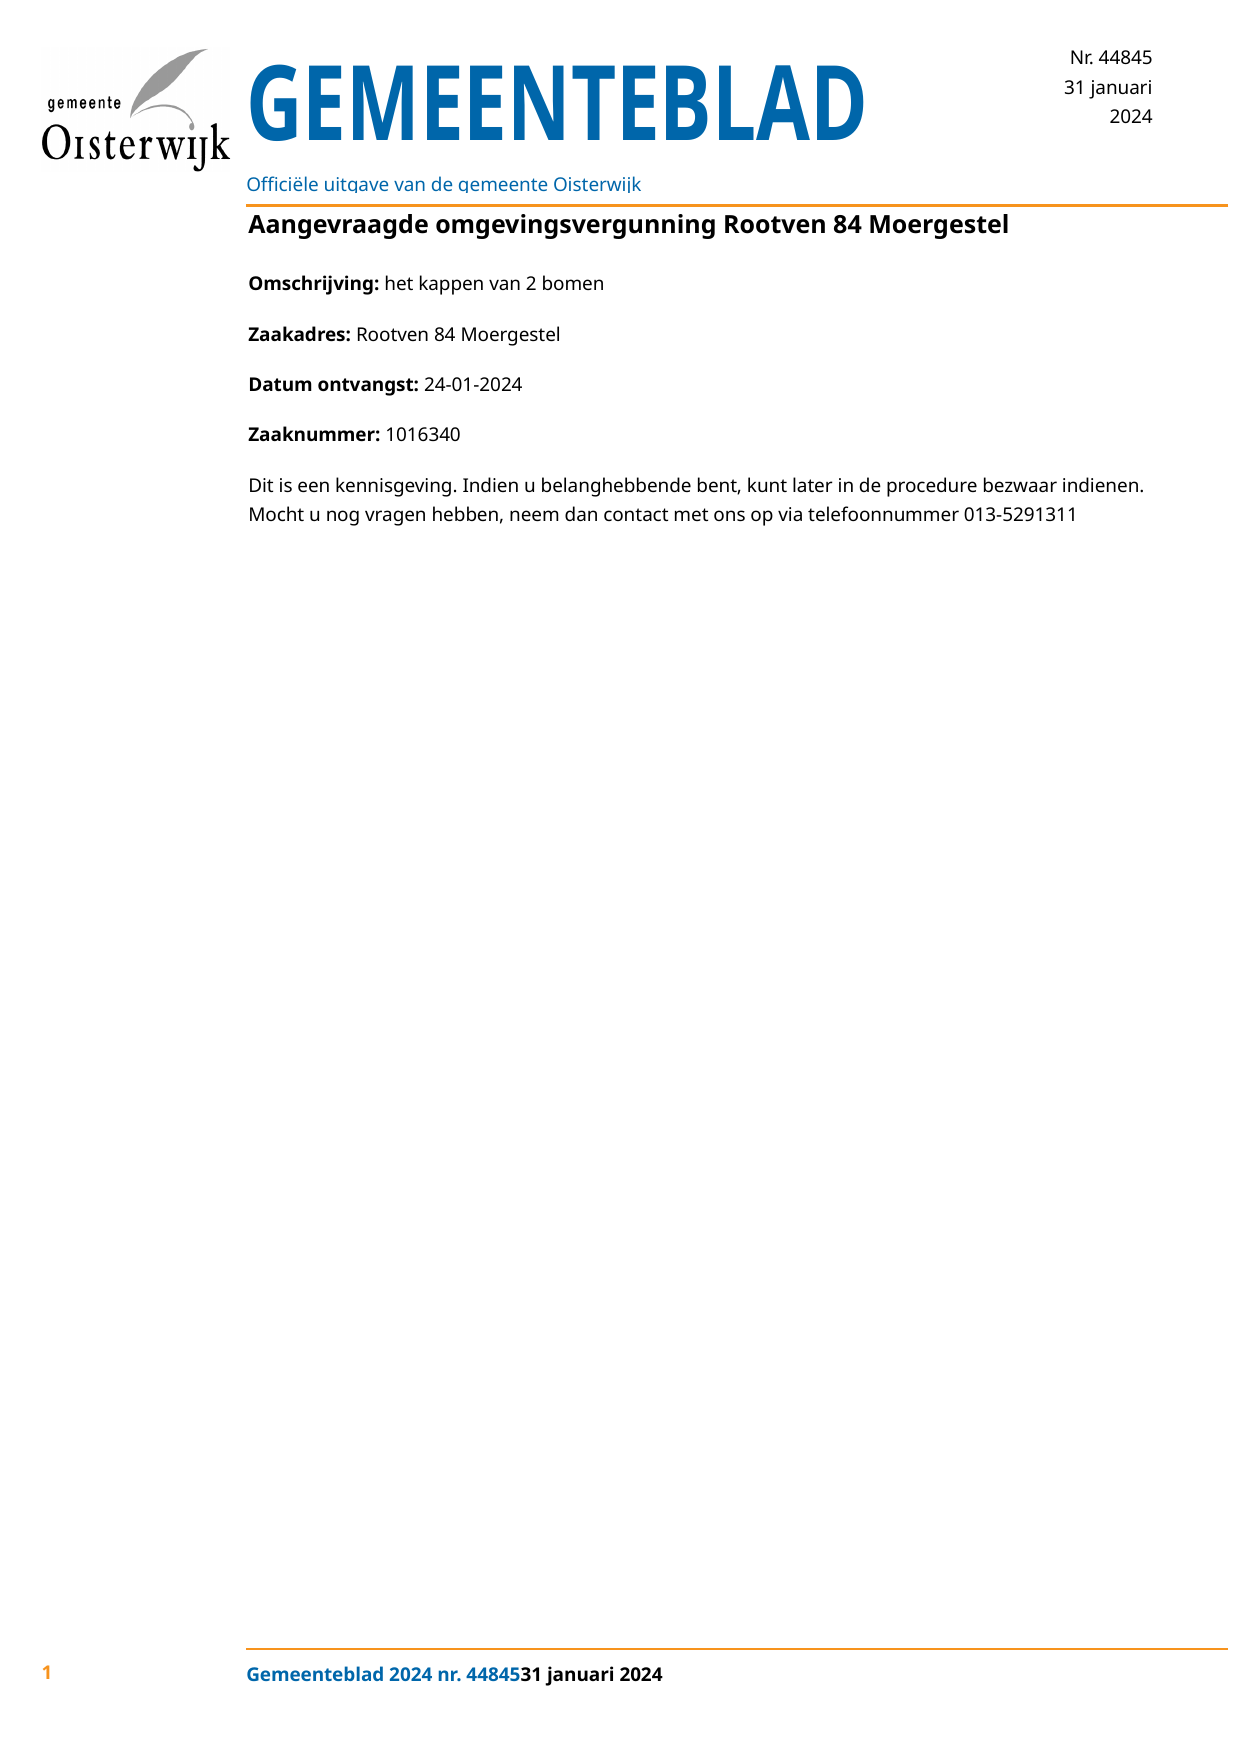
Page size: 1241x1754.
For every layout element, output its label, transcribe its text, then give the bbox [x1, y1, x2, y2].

text Datum ontvangst: 24-01-2024 [248, 371, 1152, 397]
text Zaaknummer: 1016340 [248, 422, 1152, 447]
text Omschrijving: het kappen van 2 bomen [248, 270, 1152, 296]
text Dit is een kennisgeving. Indien u belanghebbende bent, kunt later in de procedure bezwaar indienen. Mocht u nog vragen hebben, neem dan contact met ons op via telefoonnummer 013-5291311 [248, 472, 1152, 527]
text Zaakadres: Rootven 84 Moergestel [248, 321, 1152, 346]
picture [41, 47, 231, 172]
text Aangevraagde omgevingsvergunning Rootven 84 Moergestel [248, 207, 1152, 241]
